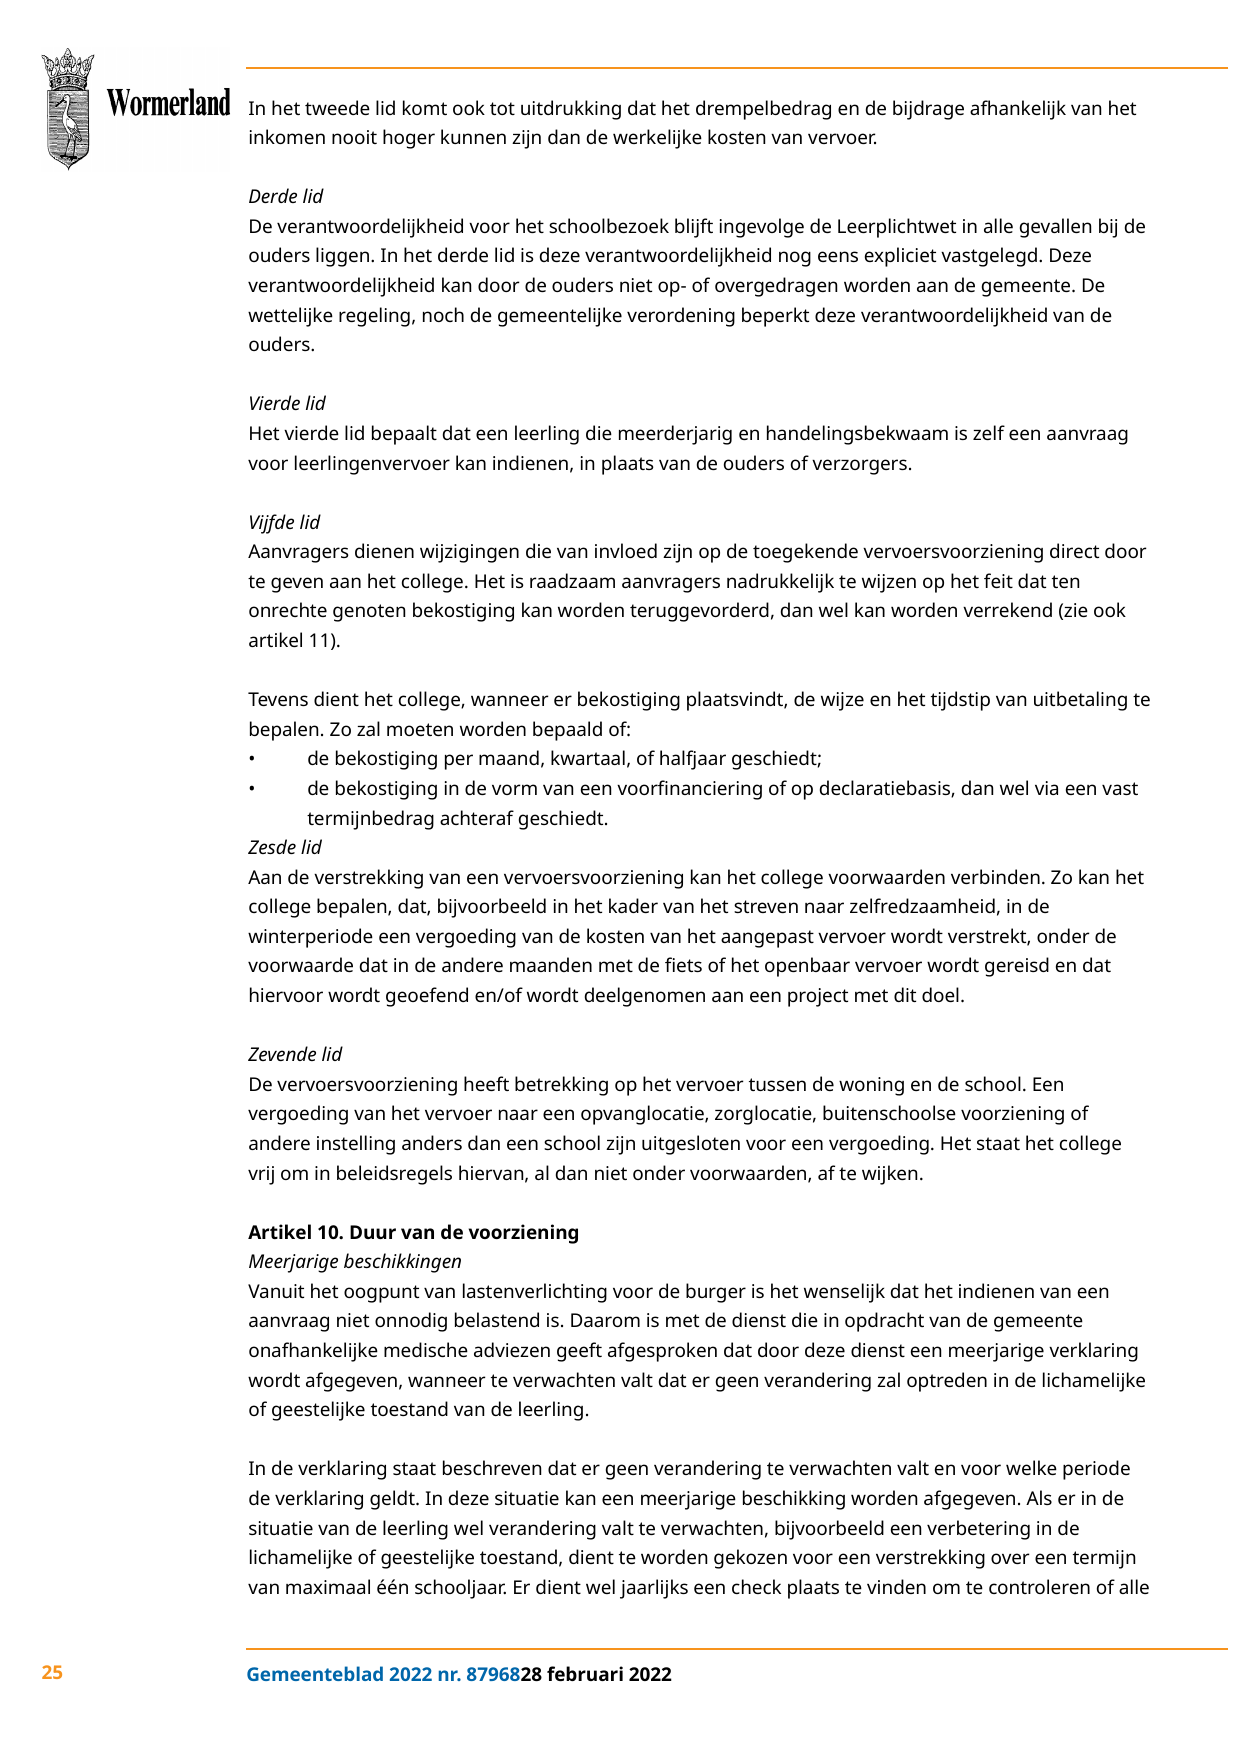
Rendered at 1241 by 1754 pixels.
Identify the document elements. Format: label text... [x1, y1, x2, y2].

list de bekostiging in de vorm van een voorfinanciering of op declaratiebasis, dan wel via een vast termijnbedrag achteraf geschiedt. [248, 775, 1152, 831]
text Vijfde lid [248, 509, 1152, 535]
text Het vierde lid bepaalt dat een leerling die meerderjarig en handelingsbekwaam is zelf een aanvraag voor leerlingenvervoer kan indienen, in plaats van de ouders of verzorgers. [248, 420, 1152, 476]
text Vanuit het oogpunt van lastenverlichting voor de burger is het wenselijk dat het indienen van een aanvraag niet onnodig belastend is. Daarom is met de dienst die in opdracht van de gemeente onafhankelijke medische adviezen geeft afgesproken dat door deze dienst een meerjarige verklaring wordt afgegeven, wanneer te verwachten valt dat er geen verandering zal optreden in de lichamelijke of geestelijke toestand van de leerling. [248, 1278, 1152, 1422]
text De vervoersvoorziening heeft betrekking op het vervoer tussen de woning en de school. Een vergoeding van het vervoer naar een opvanglocatie, zorglocatie, buitenschoolse voorziening of andere instelling anders dan een school zijn uitgesloten voor een vergoeding. Het staat het college vrij om in beleidsregels hiervan, al dan niet onder voorwaarden, af te wijken. [248, 1071, 1152, 1186]
text Aan de verstrekking van een vervoersvoorziening kan het college voorwaarden verbinden. Zo kan het college bepalen, dat, bijvoorbeeld in het kader van het streven naar zelfredzaamheid, in de winterperiode een vergoeding van de kosten van het aangepast vervoer wordt verstrekt, onder de voorwaarde dat in de andere maanden met de fiets of het openbaar vervoer wordt gereisd en dat hiervoor wordt geoefend en/of wordt deelgenomen aan een project met dit doel. [248, 864, 1152, 1008]
text Vierde lid [248, 391, 1152, 416]
text Tevens dient het college, wanneer er bekostiging plaatsvindt, de wijze en het tijdstip van uitbetaling te bepalen. Zo zal moeten worden bepaald of: [248, 686, 1152, 742]
text In het tweede lid komt ook tot uitdrukking dat het drempelbedrag en de bijdrage afhankelijk van het inkomen nooit hoger kunnen zijn dan de werkelijke kosten van vervoer. [248, 95, 1152, 150]
text De verantwoordelijkheid voor het schoolbezoek blijft ingevolge de Leerplichtwet in alle gevallen bij de ouders liggen. In het derde lid is deze verantwoordelijkheid nog eens expliciet vastgelegd. Deze verantwoordelijkheid kan door de ouders niet op- of overgedragen worden aan de gemeente. De wettelijke regeling, noch de gemeentelijke verordening beperkt deze verantwoordelijkheid van de ouders. [248, 213, 1152, 357]
text Meerjarige beschikkingen [248, 1248, 1152, 1274]
text Derde lid [248, 183, 1152, 209]
text Aanvragers dienen wijzigingen die van invloed zijn op de toegekende vervoersvoorziening direct door te geven aan het college. Het is raadzaam aanvragers nadrukkelijk te wijzen op het feit dat ten onrechte genoten bekostiging kan worden teruggevorderd, dan wel kan worden verrekend (zie ook artikel 11). [248, 538, 1152, 653]
text Zesde lid [248, 834, 1152, 860]
text Zevende lid [248, 1041, 1152, 1067]
list de bekostiging per maand, kwartaal, of halfjaar geschiedt; [248, 746, 1152, 771]
text In de verklaring staat beschreven dat er geen verandering te verwachten valt en voor welke periode de verklaring geldt. In deze situatie kan een meerjarige beschikking worden afgegeven. Als er in de situatie van de leerling wel verandering valt te verwachten, bijvoorbeeld een verbetering in de lichamelijke of geestelijke toestand, dient te worden gekozen voor een verstrekking over een termijn van maximaal één schooljaar. Er dient wel jaarlijks een check plaats te vinden om te controleren of alle [248, 1456, 1152, 1600]
picture [41, 47, 231, 172]
text Artikel 10. Duur van de voorziening [248, 1219, 1152, 1245]
